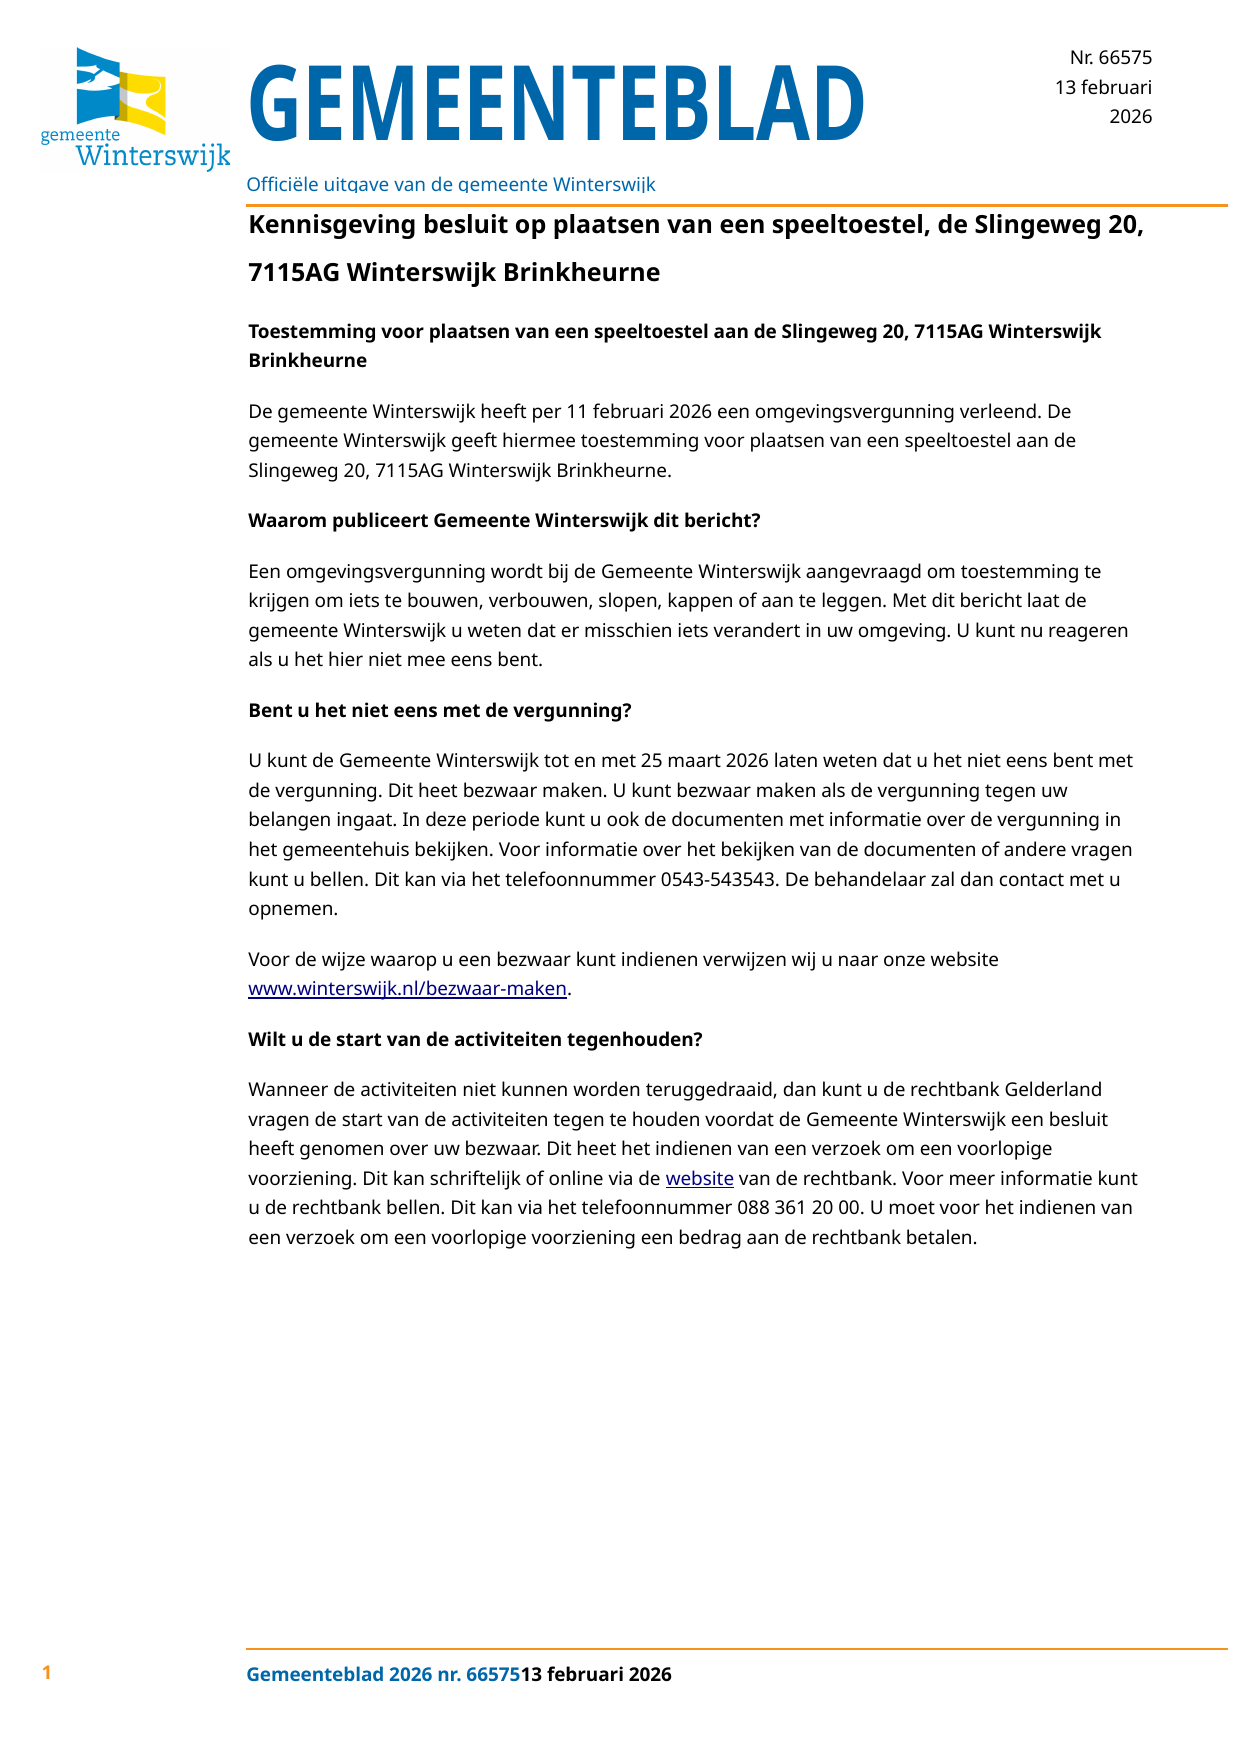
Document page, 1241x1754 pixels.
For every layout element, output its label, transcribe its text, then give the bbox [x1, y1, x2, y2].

text Wilt u de start van de activiteiten tegenhouden? [248, 1026, 1152, 1052]
text De gemeente Winterswijk heeft per 11 februari 2026 een omgevingsvergunning verleend. De gemeente Winterswijk geeft hiermee toestemming voor plaatsen van een speeltoestel aan de Slingeweg 20, 7115AG Winterswijk Brinkheurne. [248, 398, 1152, 483]
text Bent u het niet eens met de vergunning? [248, 697, 1152, 723]
text Wanneer de activiteiten niet kunnen worden teruggedraaid, dan kunt u de rechtbank Gelderland vragen de start van de activiteiten tegen te houden voordat de Gemeente Winterswijk een besluit heeft genomen over uw bezwaar. Dit heet het indienen van een verzoek om een voorlopige voorziening. Dit kan schriftelijk of online via de website van de rechtbank. Voor meer informatie kunt u de rechtbank bellen. Dit kan via het telefoonnummer 088 361 20 00. U moet voor het indienen van een verzoek om een voorlopige voorziening een bedrag aan de rechtbank betalen. [248, 1076, 1152, 1250]
text Waarom publiceert Gemeente Winterswijk dit bericht? [248, 507, 1152, 533]
picture [225, 153, 231, 162]
text Een omgevingsvergunning wordt bij de Gemeente Winterswijk aangevraagd om toestemming te krijgen om iets te bouwen, verbouwen, slopen, kappen of aan te leggen. Met dit bericht laat de gemeente Winterswijk u weten dat er misschien iets verandert in uw omgeving. U kunt nu reageren als u het hier niet mee eens bent. [248, 558, 1152, 672]
text Kennisgeving besluit op plaatsen van een speeltoestel, de Slingeweg 20, 7115AG Winterswijk Brinkheurne [248, 207, 1152, 288]
text U kunt de Gemeente Winterswijk tot en met 25 maart 2026 laten weten dat u het niet eens bent met de vergunning. Dit heet bezwaar maken. U kunt bezwaar maken als de vergunning tegen uw belangen ingaat. In deze periode kunt u ook de documenten met informatie over de vergunning in het gemeentehuis bekijken. Voor informatie over het bekijken van de documenten of andere vragen kunt u bellen. Dit kan via het telefoonnummer 0543-543543. De behandelaar zal dan contact met u opnemen. [248, 747, 1152, 921]
text Voor de wijze waarop u een bezwaar kunt indienen verwijzen wij u naar onze website www.winterswijk.nl/bezwaar-maken. [248, 946, 1152, 1001]
text Toestemming voor plaatsen van een speeltoestel aan de Slingeweg 20, 7115AG Winterswijk Brinkheurne [248, 318, 1152, 373]
picture [41, 47, 231, 172]
